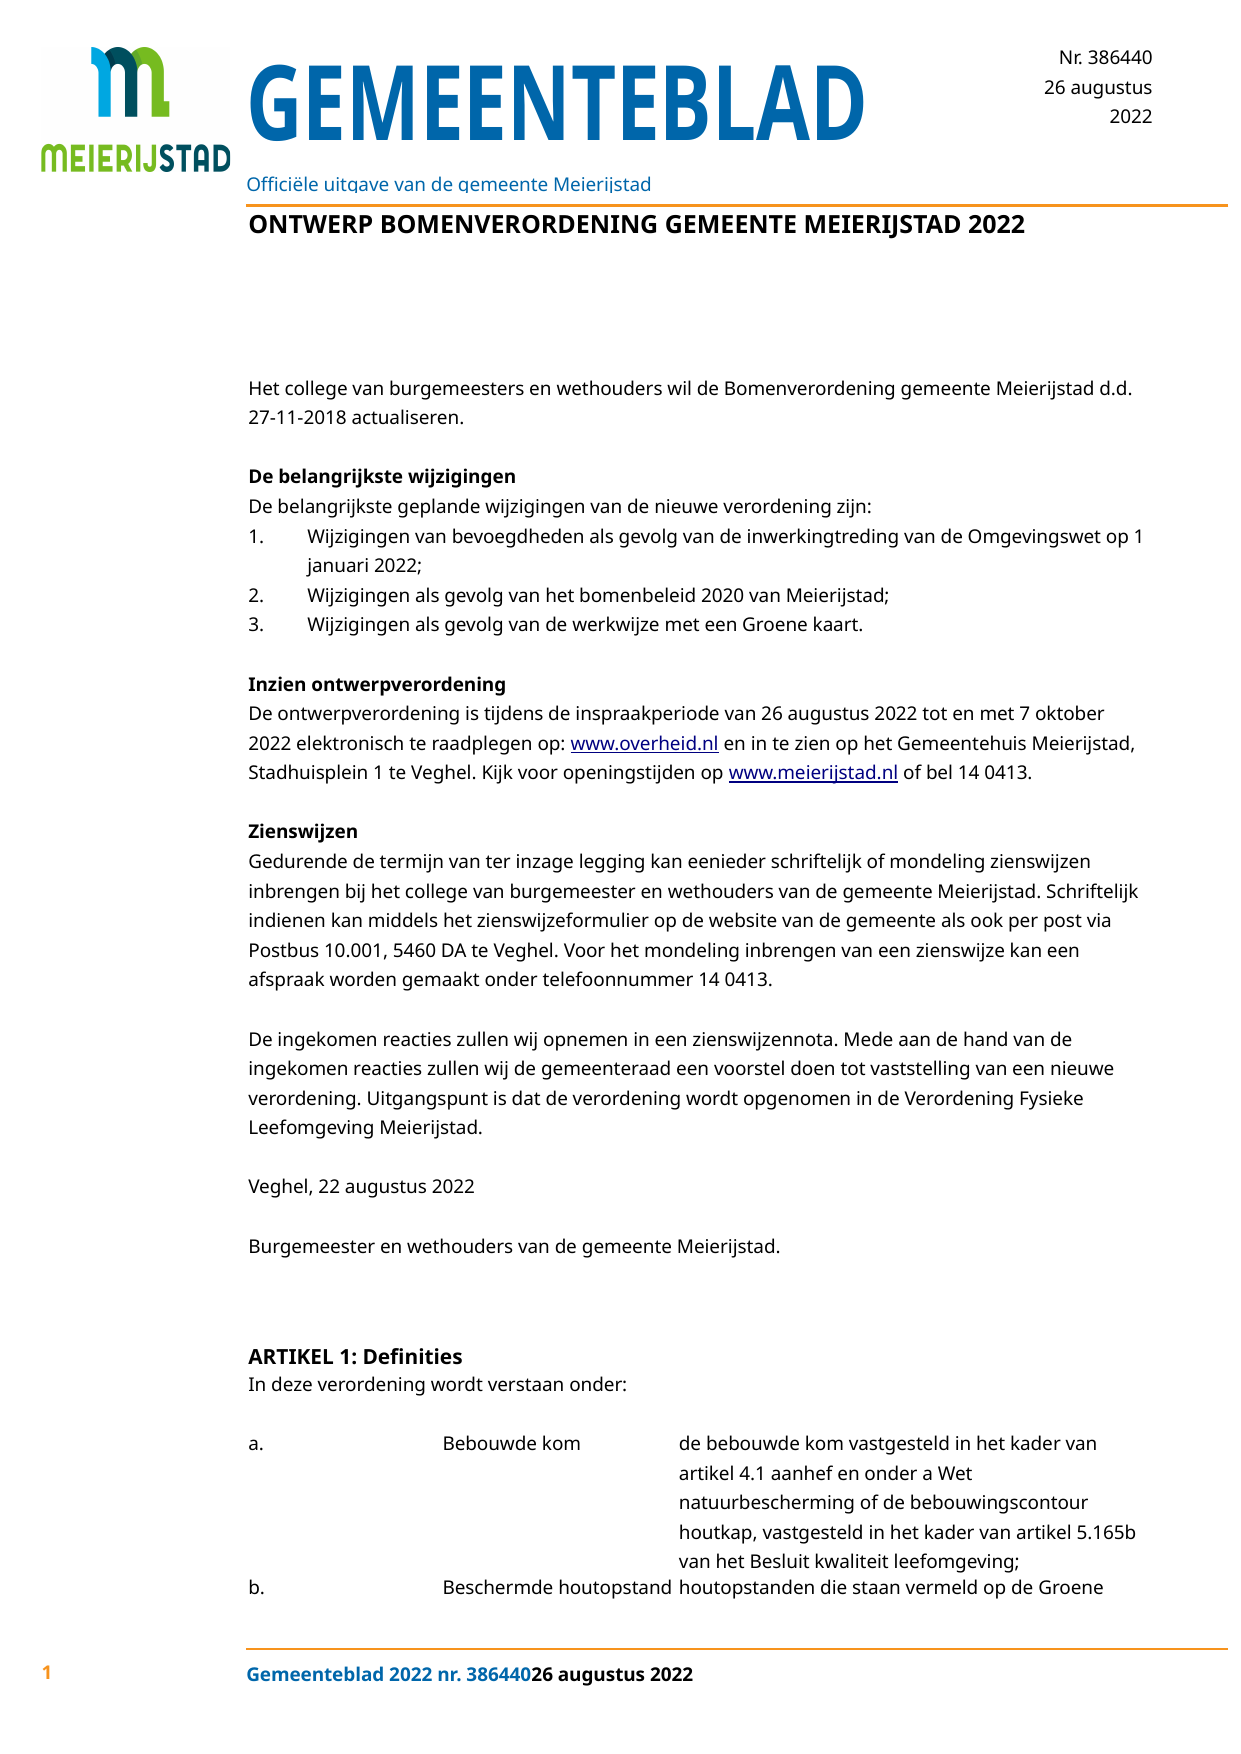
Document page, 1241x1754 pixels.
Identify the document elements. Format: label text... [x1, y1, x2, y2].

text De belangrijkste wijzigingen [248, 464, 1152, 489]
table_header Bebouwde kom [442, 1430, 679, 1574]
text De ontwerpverordening is tijdens de inspraakperiode van 26 augustus 2022 tot en met 7 oktober 2022 elektronisch te raadplegen op: www.overheid.nl en in te zien op het Gemeentehuis Meierijstad, Stadhuisplein 1 te Veghel. Kijk voor openingstijden op www.meierijstad.nl of bel 14 0413. [248, 700, 1152, 785]
text Zienswijzen [248, 819, 1152, 844]
table_cell houtopstanden die staan vermeld op de Groene [679, 1574, 1152, 1600]
table_header a. [248, 1430, 442, 1574]
text Inzien ontwerpverordening [248, 671, 1152, 696]
table_header de bebouwde kom vastgesteld in het kader van artikel 4.1 aanhef en onder a Wet natuurbescherming of de bebouwingscontour houtkap, vastgesteld in het kader van artikel 5.165b van het Besluit kwaliteit leefomgeving; [679, 1430, 1152, 1574]
table_cell Beschermde houtopstand [442, 1574, 679, 1600]
text Veghel, 22 augustus 2022 [248, 1174, 1152, 1199]
table_cell b. [248, 1574, 442, 1600]
text ONTWERP BOMENVERORDENING GEMEENTE MEIERIJSTAD 2022 [248, 207, 1152, 241]
text ARTIKEL 1: Definities [248, 1342, 1152, 1371]
list Wijzigingen van bevoegdheden als gevolg van de inwerkingtreding van de Omgevingswet op 1 januari 2022; [248, 523, 1152, 578]
picture [41, 47, 231, 172]
text Burgemeester en wethouders van de gemeente Meierijstad. [248, 1233, 1152, 1258]
text De belangrijkste geplande wijzigingen van de nieuwe verordening zijn: [248, 493, 1152, 519]
text Het college van burgemeesters en wethouders wil de Bomenverordening gemeente Meierijstad d.d. 27-11-2018 actualiseren. [248, 375, 1152, 430]
text Gedurende de termijn van ter inzage legging kan eenieder schriftelijk of mondeling zienswijzen inbrengen bij het college van burgemeester en wethouders van de gemeente Meierijstad. Schriftelijk indienen kan middels het zienswijzeformulier op de website van de gemeente als ook per post via Postbus 10.001, 5460 DA te Veghel. Voor het mondeling inbrengen van een zienswijze kan een afspraak worden gemaakt onder telefoonnummer 14 0413. [248, 848, 1152, 992]
text In deze verordening wordt verstaan onder: [248, 1371, 1152, 1397]
list Wijzigingen als gevolg van de werkwijze met een Groene kaart. [248, 612, 1152, 637]
text De ingekomen reacties zullen wij opnemen in een zienswijzennota. Mede aan de hand van de ingekomen reacties zullen wij de gemeenteraad een voorstel doen tot vaststelling van een nieuwe verordening. Uitgangspunt is dat de verordening wordt opgenomen in de Verordening Fysieke Leefomgeving Meierijstad. [248, 1026, 1152, 1140]
list Wijzigingen als gevolg van het bomenbeleid 2020 van Meierijstad; [248, 582, 1152, 608]
